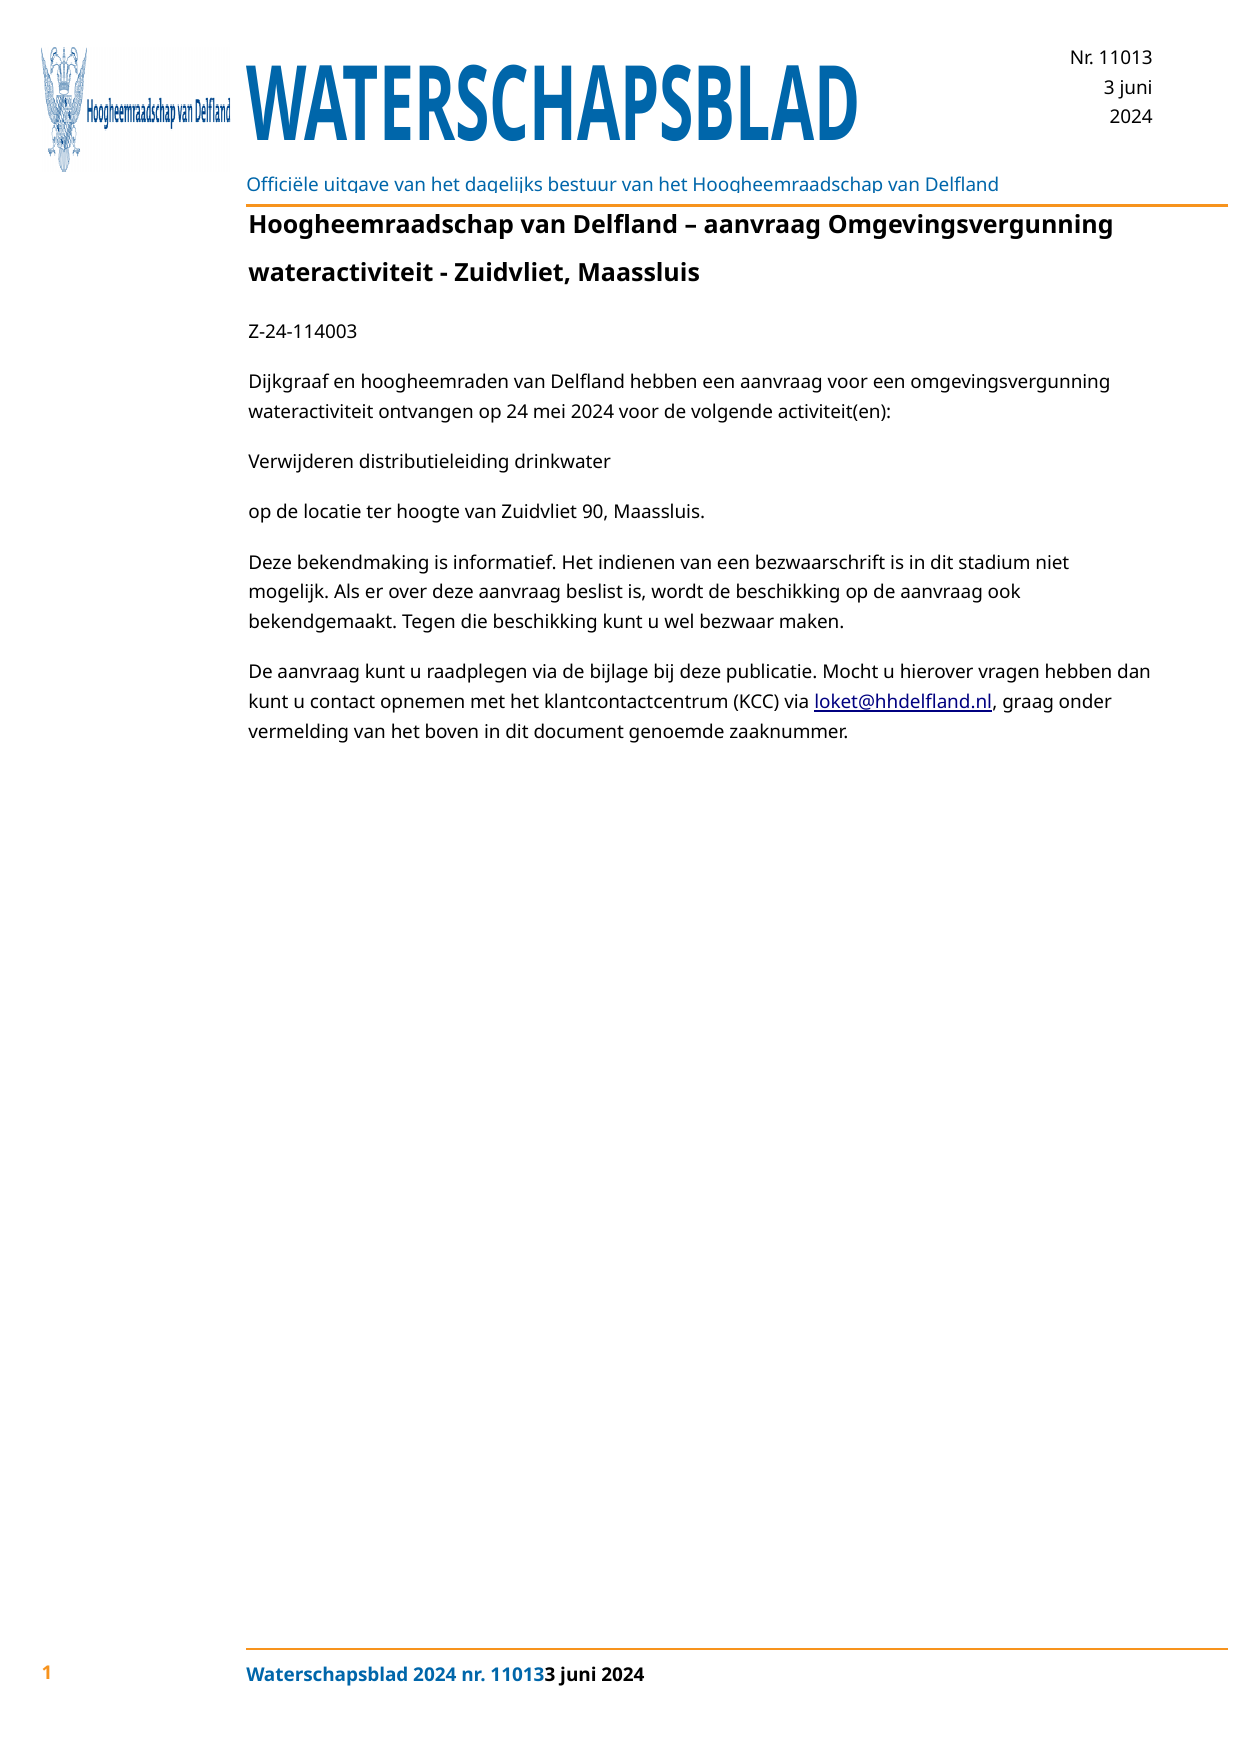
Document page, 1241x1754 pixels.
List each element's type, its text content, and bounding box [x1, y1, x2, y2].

text Z-24-114003 [248, 318, 1152, 344]
text Dijkgraaf en hoogheemraden van Delfland hebben een aanvraag voor een omgevingsvergunning wateractiviteit ontvangen op 24 mei 2024 voor de volgende activiteit(en): [248, 368, 1152, 424]
text Deze bekendmaking is informatief. Het indienen van een bezwaarschrift is in dit stadium niet mogelijk. Als er over deze aanvraag beslist is, wordt de beschikking op de aanvraag ook bekendgemaakt. Tegen die beschikking kunt u wel bezwaar maken. [248, 549, 1152, 634]
text Verwijderen distributieleiding drinkwater [248, 448, 1152, 474]
picture [41, 47, 231, 172]
text op de locatie ter hoogte van Zuidvliet 90, Maassluis. [248, 499, 1152, 524]
text De aanvraag kunt u raadplegen via de bijlage bij deze publicatie. Mocht u hierover vragen hebben dan kunt u contact opnemen met het klantcontactcentrum (KCC) via loket@hhdelfland.nl, graag onder vermelding van het boven in dit document genoemde zaaknummer. [248, 659, 1152, 744]
text Hoogheemraadschap van Delfland – aanvraag Omgevingsvergunning wateractiviteit - Zuidvliet, Maassluis [248, 207, 1152, 288]
